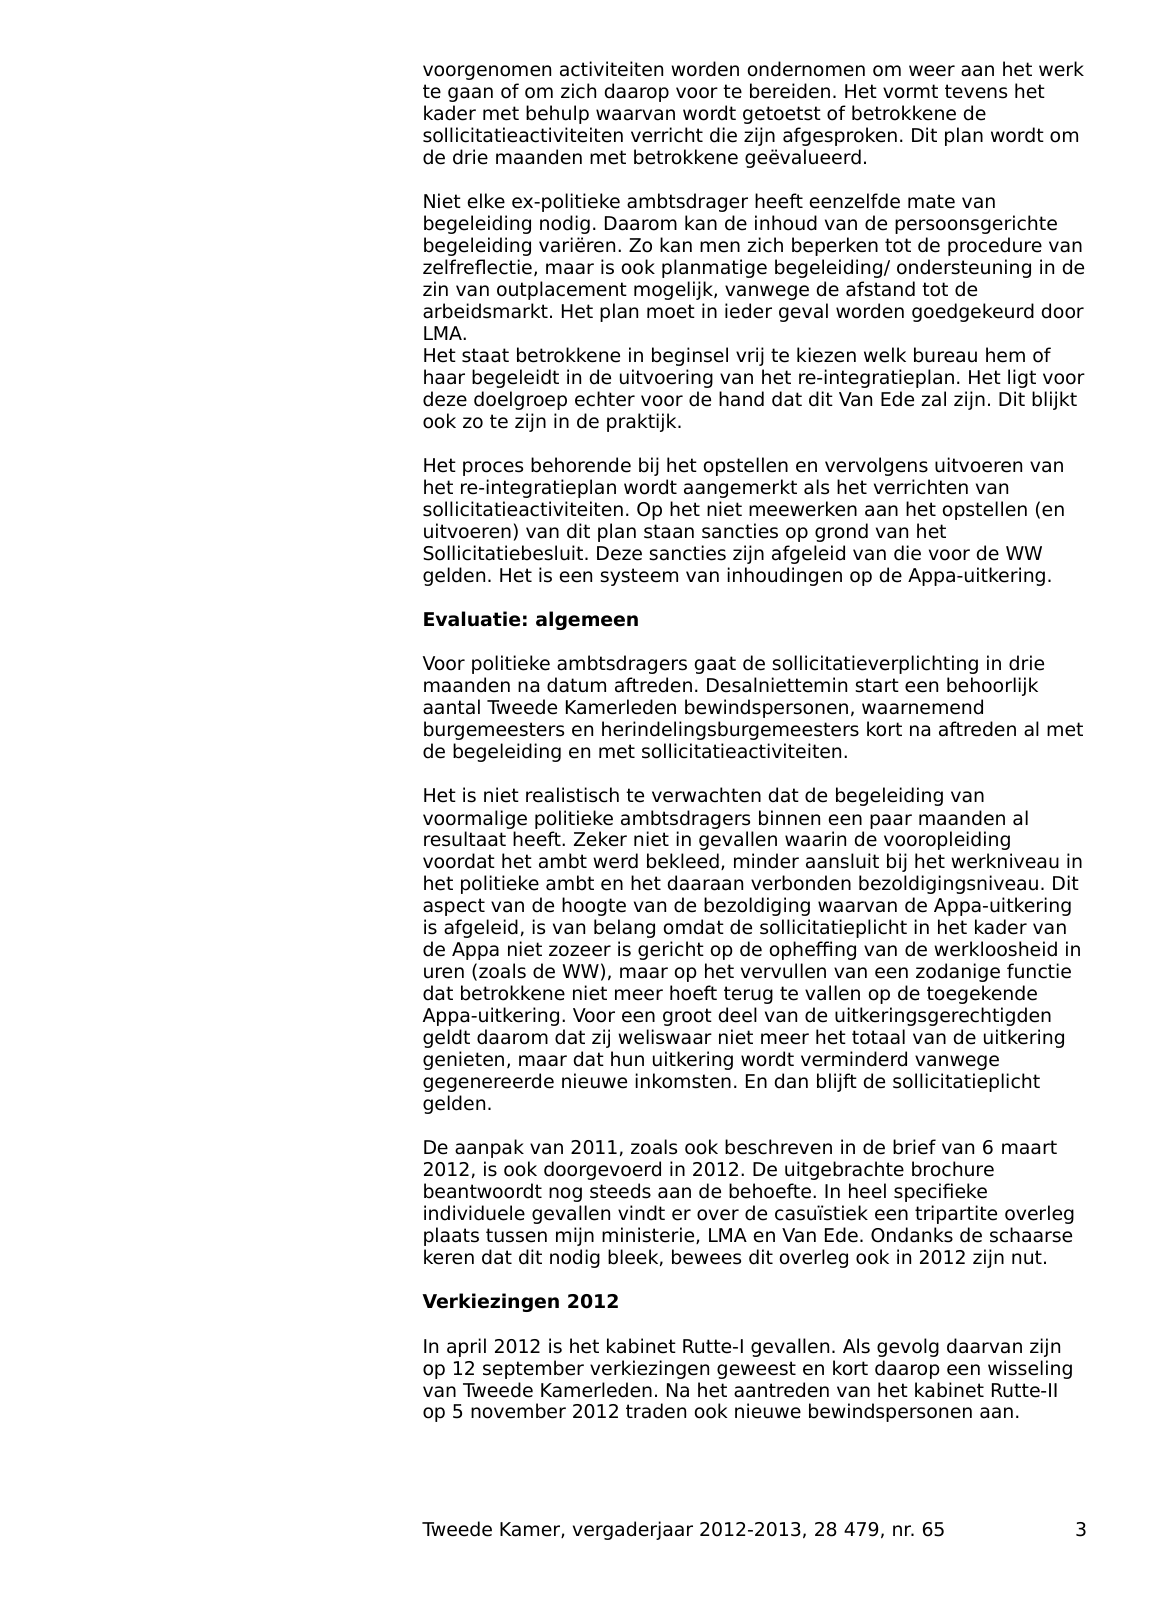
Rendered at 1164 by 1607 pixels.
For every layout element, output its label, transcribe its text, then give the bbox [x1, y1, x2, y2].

text Het proces behorende bij het opstellen en vervolgens uitvoeren van het re-integratieplan wordt aangemerkt als het verrichten van sollicitatieactiviteiten. Op het niet meewerken aan het opstellen (en uitvoeren) van dit plan staan sancties op grond van het Sollicitatiebesluit. Deze sancties zijn afgeleid van die voor de WW gelden. Het is een systeem van inhoudingen op de Appa-uitkering. [422, 455, 1087, 587]
text voorgenomen activiteiten worden ondernomen om weer aan het werk te gaan of om zich daarop voor te bereiden. Het vormt tevens het kader met behulp waarvan wordt getoetst of betrokkene de sollicitatieactiviteiten verricht die zijn afgesproken. Dit plan wordt om de drie maanden met betrokkene geëvalueerd. [422, 59, 1087, 169]
text Het is niet realistisch te verwachten dat de begeleiding van voormalige politieke ambtsdragers binnen een paar maanden al resultaat heeft. Zeker niet in gevallen waarin de vooropleiding voordat het ambt werd bekleed, minder aansluit bij het werkniveau in het politieke ambt en het daaraan verbonden bezoldigingsniveau. Dit aspect van de hoogte van de bezoldiging waarvan de Appa-uitkering is afgeleid, is van belang omdat de sollicitatieplicht in het kader van de Appa niet zozeer is gericht op de opheffing van de werkloosheid in uren (zoals de WW), maar op het vervullen van een zodanige functie dat betrokkene niet meer hoeft terug te vallen op de toegekende Appa-uitkering. Voor een groot deel van de uitkeringsgerechtigden geldt daarom dat zij weliswaar niet meer het totaal van de uitkering genieten, maar dat hun uitkering wordt verminderd vanwege gegenereerde nieuwe inkomsten. En dan blijft de sollicitatieplicht gelden. [422, 785, 1087, 1115]
text Niet elke ex-politieke ambtsdrager heeft eenzelfde mate van begeleiding nodig. Daarom kan de inhoud van de persoonsgerichte begeleiding variëren. Zo kan men zich beperken tot de procedure van zelfreflectie, maar is ook planmatige begeleiding/ ondersteuning in de zin van outplacement mogelijk, vanwege de afstand tot de arbeidsmarkt. Het plan moet in ieder geval worden goedgekeurd door LMA. [422, 191, 1087, 345]
subtitle Evaluatie: algemeen [422, 609, 1087, 631]
text Voor politieke ambtsdragers gaat de sollicitatieverplichting in drie maanden na datum aftreden. Desalniettemin start een behoorlijk aantal Tweede Kamerleden bewindspersonen, waarnemend burgemeesters en herindelingsburgemeesters kort na aftreden al met de begeleiding en met sollicitatieactiviteiten. [422, 653, 1087, 763]
subtitle Verkiezingen 2012 [422, 1291, 1087, 1313]
text In april 2012 is het kabinet Rutte-I gevallen. Als gevolg daarvan zijn op 12 september verkiezingen geweest en kort daarop een wisseling van Tweede Kamerleden. Na het aantreden van het kabinet Rutte-II op 5 november 2012 traden ook nieuwe bewindspersonen aan. [422, 1336, 1087, 1423]
text De aanpak van 2011, zoals ook beschreven in de brief van 6 maart 2012, is ook doorgevoerd in 2012. De uitgebrachte brochure beantwoordt nog steeds aan de behoefte. In heel specifieke individuele gevallen vindt er over de casuïstiek een tripartite overleg plaats tussen mijn ministerie, LMA en Van Ede. Ondanks de schaarse keren dat dit nodig bleek, bewees dit overleg ook in 2012 zijn nut. [422, 1137, 1087, 1269]
text Het staat betrokkene in beginsel vrij te kiezen welk bureau hem of haar begeleidt in de uitvoering van het re-integratieplan. Het ligt voor deze doelgroep echter voor de hand dat dit Van Ede zal zijn. Dit blijkt ook zo te zijn in de praktijk. [422, 345, 1087, 433]
